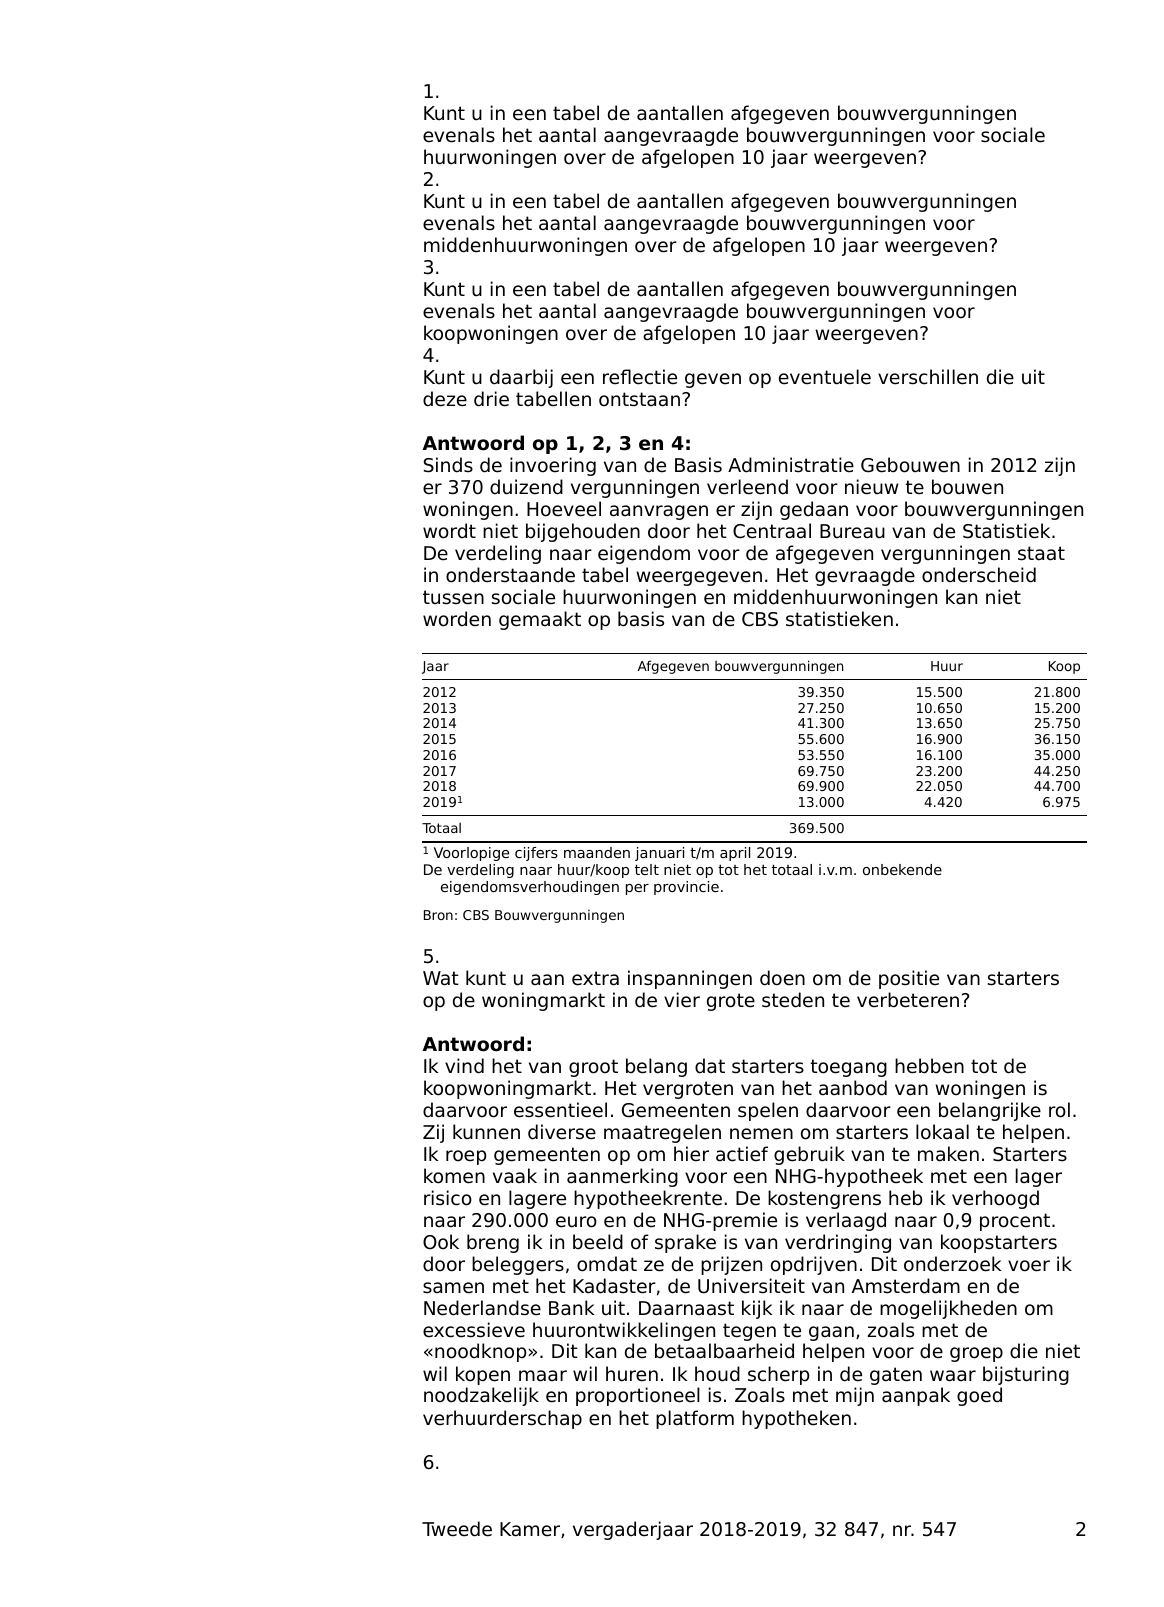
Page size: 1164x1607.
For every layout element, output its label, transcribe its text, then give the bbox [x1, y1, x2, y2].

table_cell [969, 816, 1087, 841]
table_cell 53.550 [540, 748, 850, 763]
text 1. [422, 81, 1087, 103]
table_cell 35.000 [969, 748, 1087, 763]
text Kunt u daarbij een reflectie geven op eventuele verschillen die uit deze drie tabellen ontstaan? [422, 367, 1087, 411]
text Kunt u in een tabel de aantallen afgegeven bouwvergunningen evenals het aantal aangevraagde bouwvergunningen voor middenhuurwoningen over de afgelopen 10 jaar weergeven? [422, 191, 1087, 257]
text 5. [422, 946, 1087, 968]
table_cell 2015 [422, 732, 540, 748]
table_cell 2013 [422, 700, 540, 716]
table_cell 2012 [422, 680, 540, 700]
table_cell 27.250 [540, 700, 850, 716]
table_cell 25.750 [969, 716, 1087, 732]
text 2. [422, 169, 1087, 191]
table_cell 15.500 [850, 680, 968, 700]
table_cell 2016 [422, 748, 540, 763]
table_cell 13.650 [850, 716, 968, 732]
table_cell 21.800 [969, 680, 1087, 700]
text Kunt u in een tabel de aantallen afgegeven bouwvergunningen evenals het aantal aangevraagde bouwvergunningen voor koopwoningen over de afgelopen 10 jaar weergeven? [422, 279, 1087, 345]
text Sinds de invoering van de Basis Administratie Gebouwen in 2012 zijn er 370 duizend vergunningen verleend voor nieuw te bouwen woningen. Hoeveel aanvragen er zijn gedaan voor bouwvergunningen wordt niet bijgehouden door het Centraal Bureau van de Statistiek. De verdeling naar eigendom voor de afgegeven vergunningen staat in onderstaande tabel weergegeven. Het gevraagde onderscheid tussen sociale huurwoningen en middenhuurwoningen kan niet worden gemaakt op basis van de CBS statistieken. [422, 455, 1087, 631]
table_cell 13.000 [540, 795, 850, 815]
text Ik vind het van groot belang dat starters toegang hebben tot de koopwoningmarkt. Het vergroten van het aanbod van woningen is daarvoor essentieel. Gemeenten spelen daarvoor een belangrijke rol. Zij kunnen diverse maatregelen nemen om starters lokaal te helpen. Ik roep gemeenten op om hier actief gebruik van te maken. Starters komen vaak in aanmerking voor een NHG-hypotheek met een lager risico en lagere hypotheekrente. De kostengrens heb ik verhoogd naar 290.000 euro en de NHG-premie is verlaagd naar 0,9 procent. Ook breng ik in beeld of sprake is van verdringing van koopstarters door beleggers, omdat ze de prijzen opdrijven. Dit onderzoek voer ik samen met het Kadaster, de Universiteit van Amsterdam en de Nederlandse Bank uit. Daarnaast kijk ik naar de mogelijkheden om excessieve huurontwikkelingen tegen te gaan, zoals met de «noodknop». Dit kan de betaalbaarheid helpen voor de groep die niet wil kopen maar wil huren. Ik houd scherp in de gaten waar bijsturing noodzakelijk en proportioneel is. Zoals met mijn aanpak goed verhuurderschap en het platform hypotheken. [422, 1056, 1087, 1429]
table_cell 16.900 [850, 732, 968, 748]
table_cell Totaal [422, 816, 540, 841]
table_cell 20191 [422, 795, 540, 815]
table_cell 69.900 [540, 779, 850, 795]
table_cell 4.420 [850, 795, 968, 815]
table_cell [850, 816, 968, 841]
table_cell 22.050 [850, 779, 968, 795]
table_cell 16.100 [850, 748, 968, 763]
table_cell 55.600 [540, 732, 850, 748]
table_cell 23.200 [850, 763, 968, 779]
table_cell 44.250 [969, 763, 1087, 779]
table_cell 41.300 [540, 716, 850, 732]
text 3. [422, 257, 1087, 279]
text Antwoord: [422, 1034, 1087, 1056]
table_cell 36.150 [969, 732, 1087, 748]
table_cell 39.350 [540, 680, 850, 700]
table_cell 10.650 [850, 700, 968, 716]
table_cell 2014 [422, 716, 540, 732]
table_cell 2017 [422, 763, 540, 779]
table_cell 44.700 [969, 779, 1087, 795]
table_cell 15.200 [969, 700, 1087, 716]
table_cell 6.975 [969, 795, 1087, 815]
table_cell 69.750 [540, 763, 850, 779]
table_header Huur [850, 654, 968, 679]
table_header Jaar [422, 654, 540, 679]
table_cell 369.500 [540, 816, 850, 841]
text Antwoord op 1, 2, 3 en 4: [422, 433, 1087, 455]
table_header Afgegeven bouwvergunningen [540, 654, 850, 679]
text Kunt u in een tabel de aantallen afgegeven bouwvergunningen evenals het aantal aangevraagde bouwvergunningen voor sociale huurwoningen over de afgelopen 10 jaar weergeven? [422, 103, 1087, 169]
table_cell 1 Voorlopige cijfers maanden januari t/m april 2019. De verdeling naar huur/koop telt niet op tot het totaal i.v.m. onbekende eigendomsverhoudingen per provincie. Bron: CBS Bouwvergunningen [422, 843, 1087, 923]
table_cell 2018 [422, 779, 540, 795]
text 4. [422, 345, 1087, 367]
table_header Koop [969, 654, 1087, 679]
text Wat kunt u aan extra inspanningen doen om de positie van starters op de woningmarkt in de vier grote steden te verbeteren? [422, 968, 1087, 1012]
text 6. [422, 1452, 1087, 1473]
